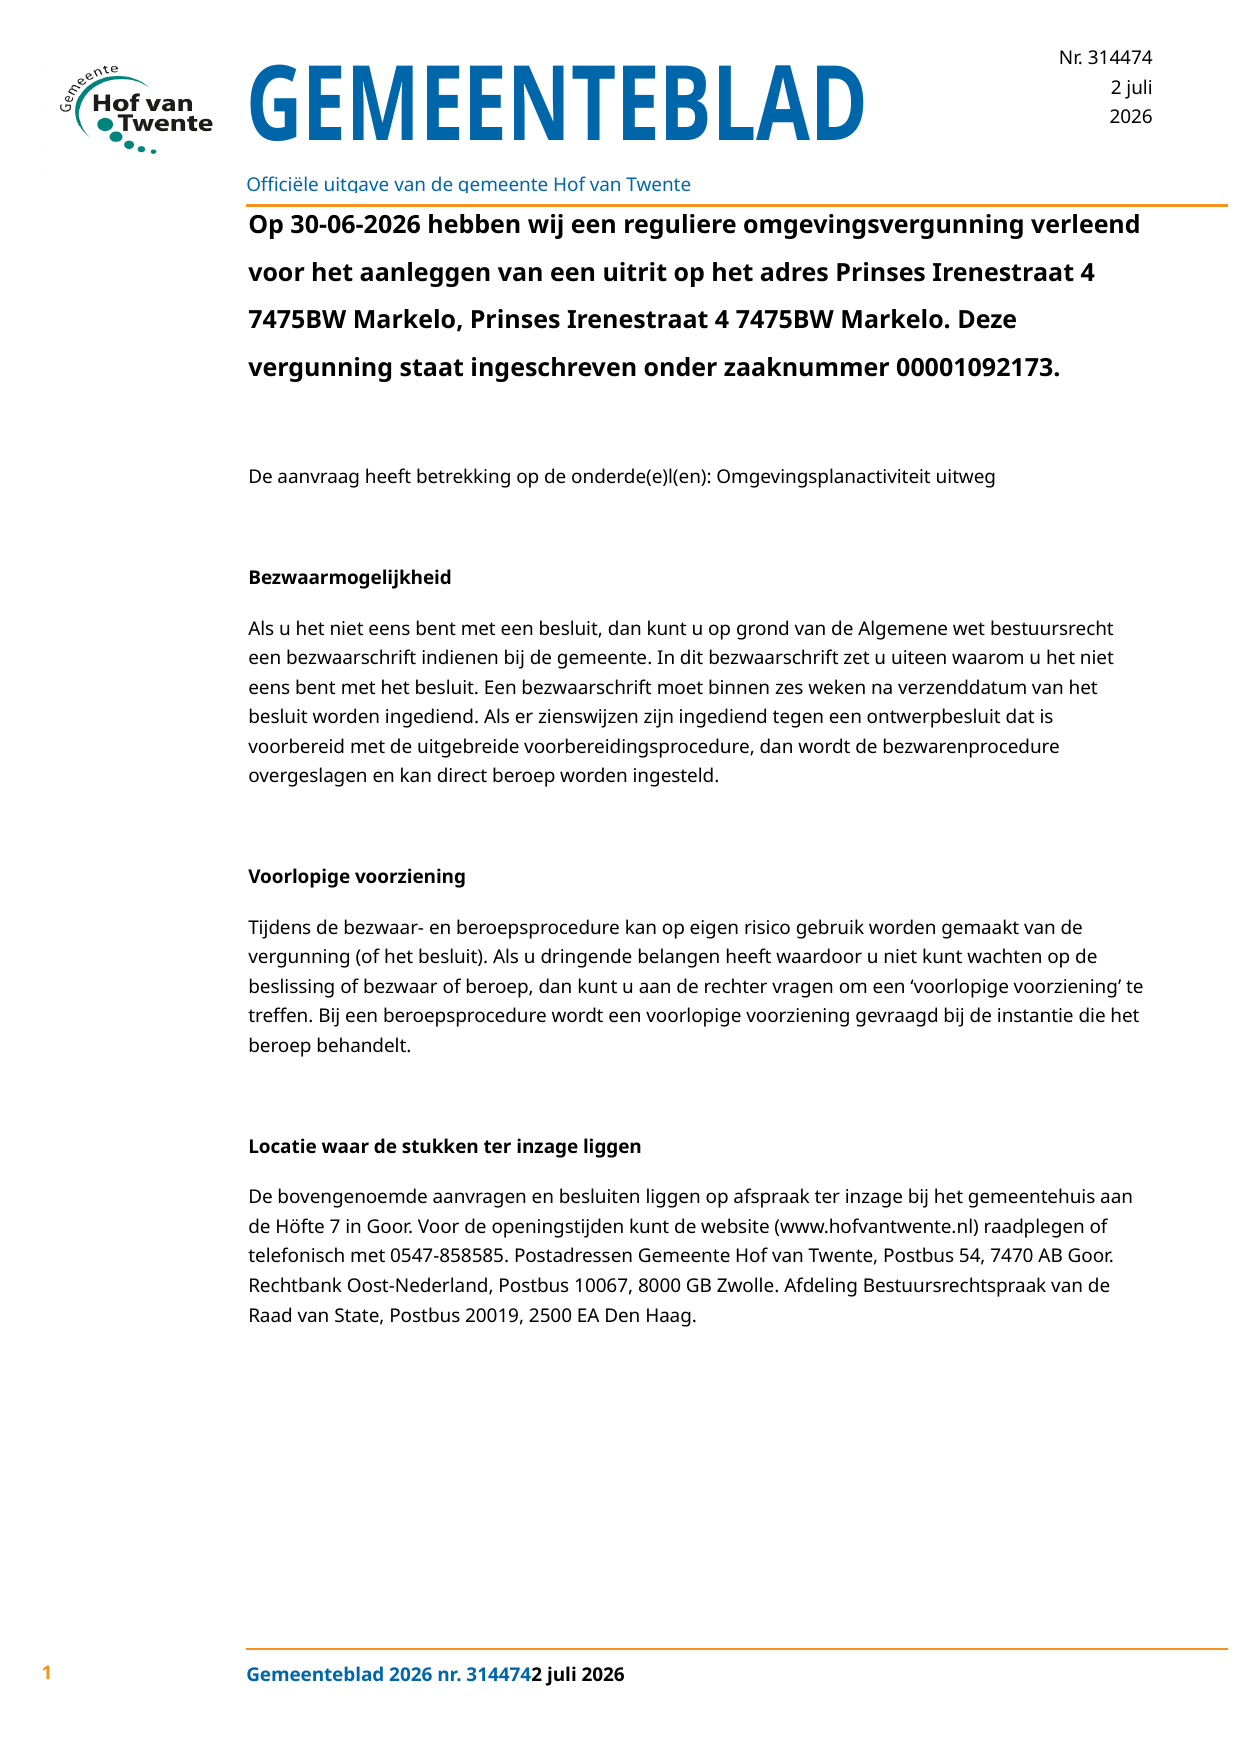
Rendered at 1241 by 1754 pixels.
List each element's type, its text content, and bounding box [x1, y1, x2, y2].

text De aanvraag heeft betrekking op de onderde(e)l(en): Omgevingsplanactiviteit uitweg [248, 463, 1152, 489]
text Locatie waar de stukken ter inzage liggen [248, 1133, 1152, 1159]
text Als u het niet eens bent met een besluit, dan kunt u op grond van de Algemene wet bestuursrecht een bezwaarschrift indienen bij de gemeente. In dit bezwaarschrift zet u uiteen waarom u het niet eens bent met het besluit. Een bezwaarschrift moet binnen zes weken na verzenddatum van het besluit worden ingediend. Als er zienswijzen zijn ingediend tegen een ontwerpbesluit dat is voorbereid met de uitgebreide voorbereidingsprocedure, dan wordt de bezwarenprocedure overgeslagen en kan direct beroep worden ingesteld. [248, 615, 1152, 788]
text Bezwaarmogelijkheid [248, 564, 1152, 590]
text Tijdens de bezwaar- en beroepsprocedure kan op eigen risico gebruik worden gemaakt van de vergunning (of het besluit). Als u dringende belangen heeft waardoor u niet kunt wachten op de beslissing of bezwaar of beroep, dan kunt u aan de rechter vragen om een ‘voorlopige voorziening’ te treffen. Bij een beroepsprocedure wordt een voorlopige voorziening gevraagd bij de instantie die het beroep behandelt. [248, 914, 1152, 1058]
text Op 30-06-2026 hebben wij een reguliere omgevingsvergunning verleend voor het aanleggen van een uitrit op het adres Prinses Irenestraat 4 7475BW Markelo, Prinses Irenestraat 4 7475BW Markelo. Deze vergunning staat ingeschreven onder zaaknummer 00001092173. [248, 207, 1152, 384]
text De bovengenoemde aanvragen en besluiten liggen op afspraak ter inzage bij het gemeentehuis aan de Höfte 7 in Goor. Voor de openingstijden kunt de website (www.hofvantwente.nl) raadplegen of telefonisch met 0547-858585. Postadressen Gemeente Hof van Twente, Postbus 54, 7470 AB Goor. Rechtbank Oost-Nederland, Postbus 10067, 8000 GB Zwolle. Afdeling Bestuursrechtspraak van de Raad van State, Postbus 20019, 2500 EA Den Haag. [248, 1183, 1152, 1328]
picture [41, 47, 231, 172]
text Voorlopige voorziening [248, 863, 1152, 889]
